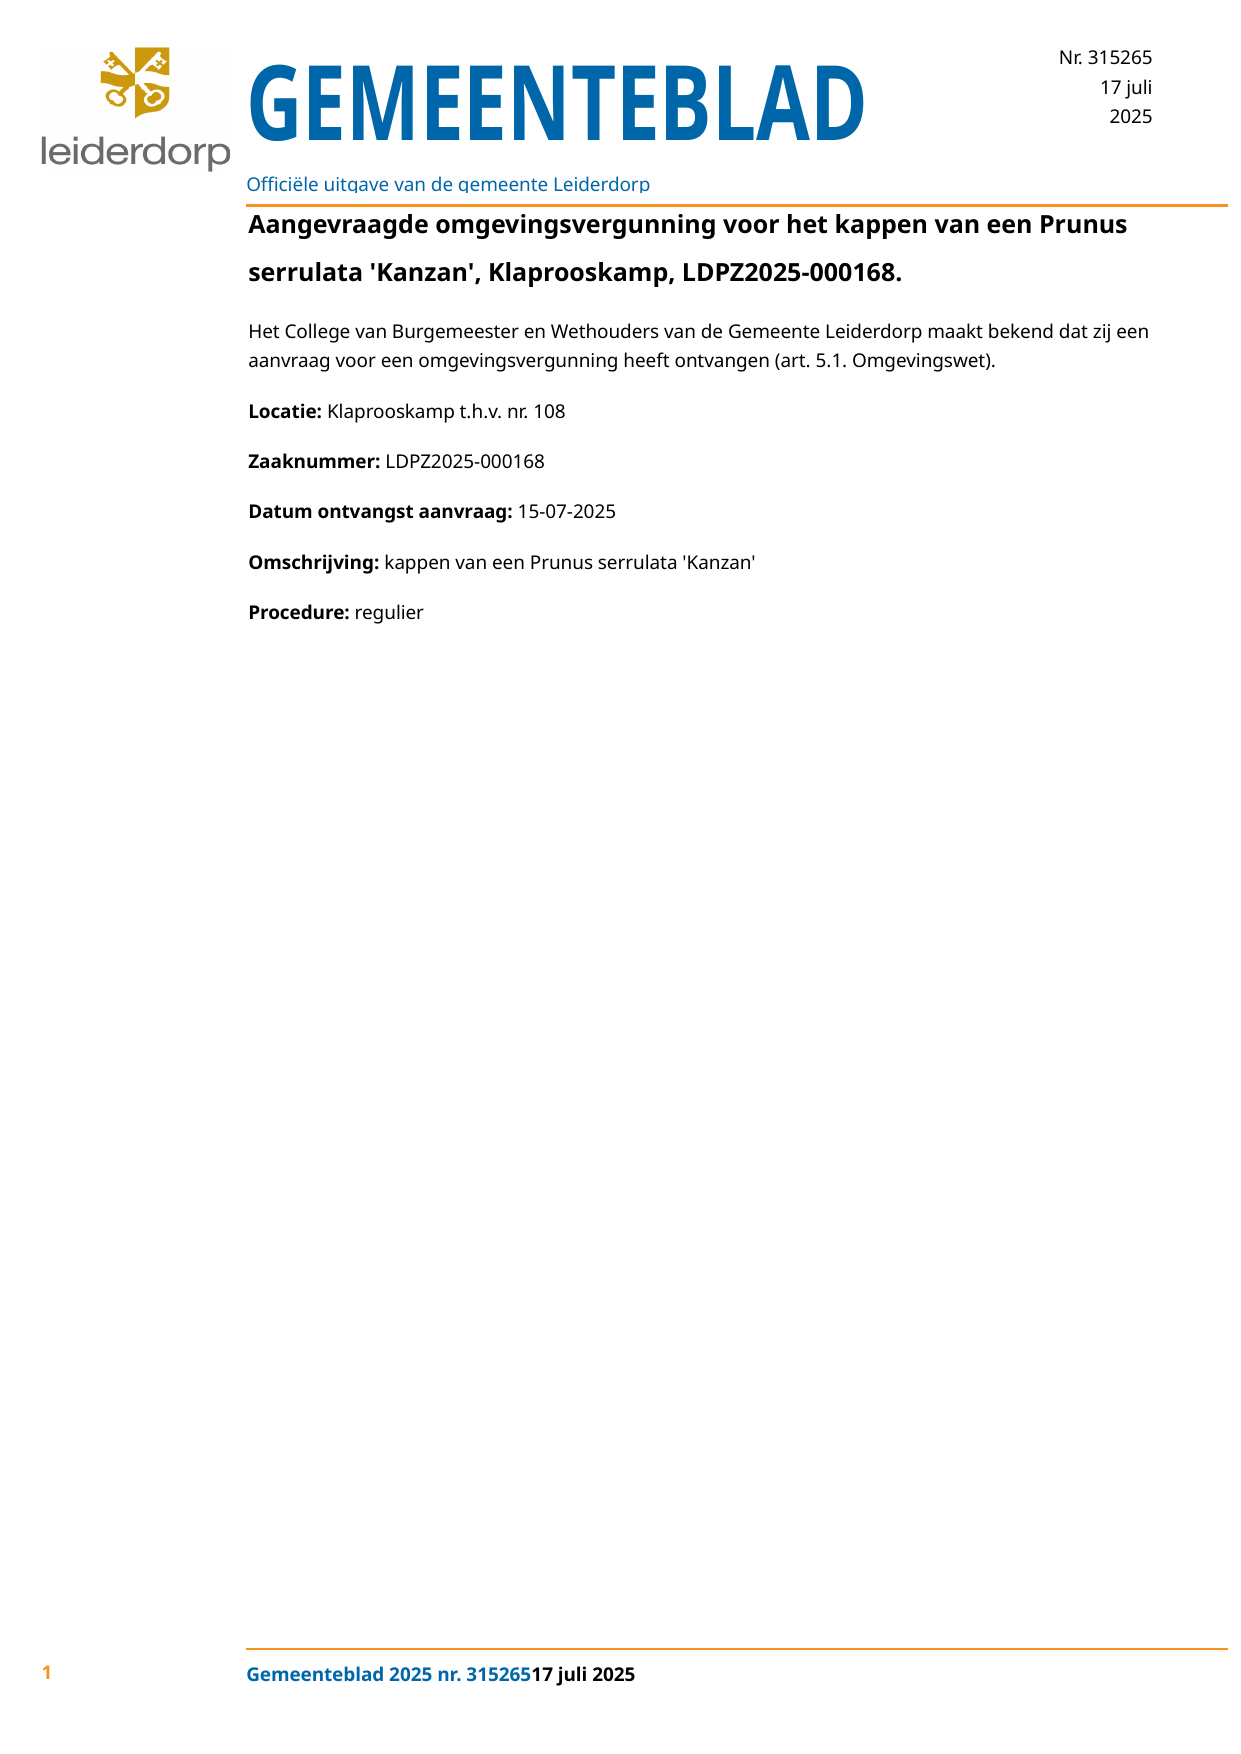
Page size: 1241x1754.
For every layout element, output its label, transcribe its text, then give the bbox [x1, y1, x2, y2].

text Locatie: Klaprooskamp t.h.v. nr. 108 [248, 398, 1152, 424]
text Datum ontvangst aanvraag: 15-07-2025 [248, 499, 1152, 524]
picture [41, 47, 231, 172]
text Procedure: regulier [248, 599, 1152, 625]
text Zaaknummer: LDPZ2025-000168 [248, 448, 1152, 474]
text Het College van Burgemeester en Wethouders van de Gemeente Leiderdorp maakt bekend dat zij een aanvraag voor een omgevingsvergunning heeft ontvangen (art. 5.1. Omgevingswet). [248, 318, 1152, 373]
text Omschrijving: kappen van een Prunus serrulata 'Kanzan' [248, 549, 1152, 575]
text Aangevraagde omgevingsvergunning voor het kappen van een Prunus serrulata 'Kanzan', Klaprooskamp, LDPZ2025-000168. [248, 207, 1152, 288]
